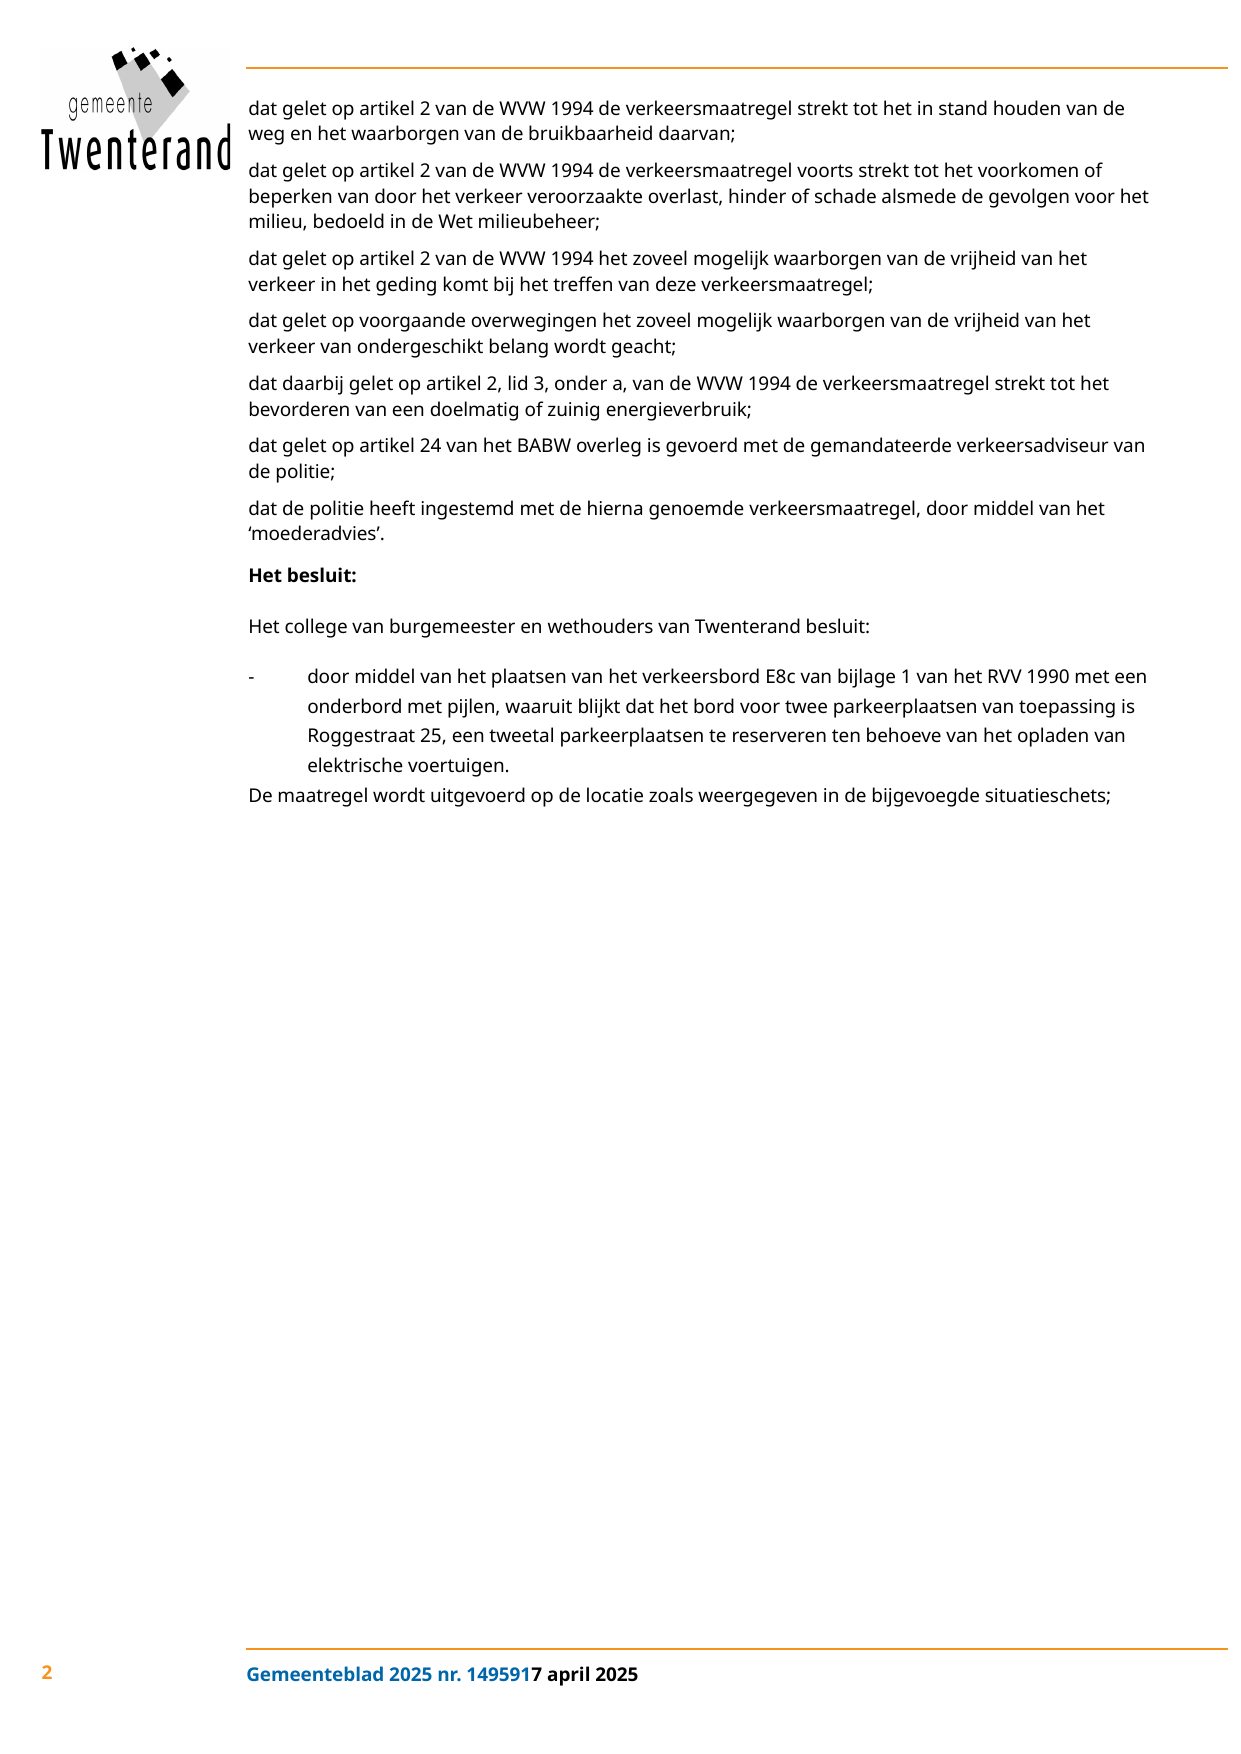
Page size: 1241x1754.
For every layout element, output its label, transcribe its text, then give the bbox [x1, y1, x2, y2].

text dat gelet op artikel 2 van de WVW 1994 de verkeersmaatregel voorts strekt tot het voorkomen of beperken van door het verkeer veroorzaakte overlast, hinder of schade alsmede de gevolgen voor het milieu, bedoeld in de Wet milieubeheer; [248, 157, 1152, 234]
text De maatregel wordt uitgevoerd op de locatie zoals weergegeven in de bijgevoegde situatieschets; [248, 782, 1152, 807]
list door middel van het plaatsen van het verkeersbord E8c van bijlage 1 van het RVV 1990 met een onderbord met pijlen, waaruit blijkt dat het bord voor twee parkeerplaatsen van toepassing is Roggestraat 25, een tweetal parkeerplaatsen te reserveren ten behoeve van het opladen van elektrische voertuigen. [248, 663, 1152, 778]
text Het college van burgemeester en wethouders van Twenterand besluit: [248, 613, 1152, 639]
text Het besluit: [248, 563, 1152, 588]
text dat daarbij gelet op artikel 2, lid 3, onder a, van de WVW 1994 de verkeersmaatregel strekt tot het bevorderen van een doelmatig of zuinig energieverbruik; [248, 370, 1152, 422]
text dat gelet op artikel 2 van de WVW 1994 het zoveel mogelijk waarborgen van de vrijheid van het verkeer in het geding komt bij het treffen van deze verkeersmaatregel; [248, 245, 1152, 297]
picture [41, 47, 231, 172]
text dat gelet op artikel 2 van de WVW 1994 de verkeersmaatregel strekt tot het in stand houden van de weg en het waarborgen van de bruikbaarheid daarvan; [248, 95, 1152, 146]
text dat gelet op artikel 24 van het BABW overleg is gevoerd met de gemandateerde verkeersadviseur van de politie; [248, 432, 1152, 484]
text dat gelet op voorgaande overwegingen het zoveel mogelijk waarborgen van de vrijheid van het verkeer van ondergeschikt belang wordt geacht; [248, 308, 1152, 359]
text dat de politie heeft ingestemd met de hierna genoemde verkeersmaatregel, door middel van het ‘moederadvies’. [248, 495, 1152, 546]
